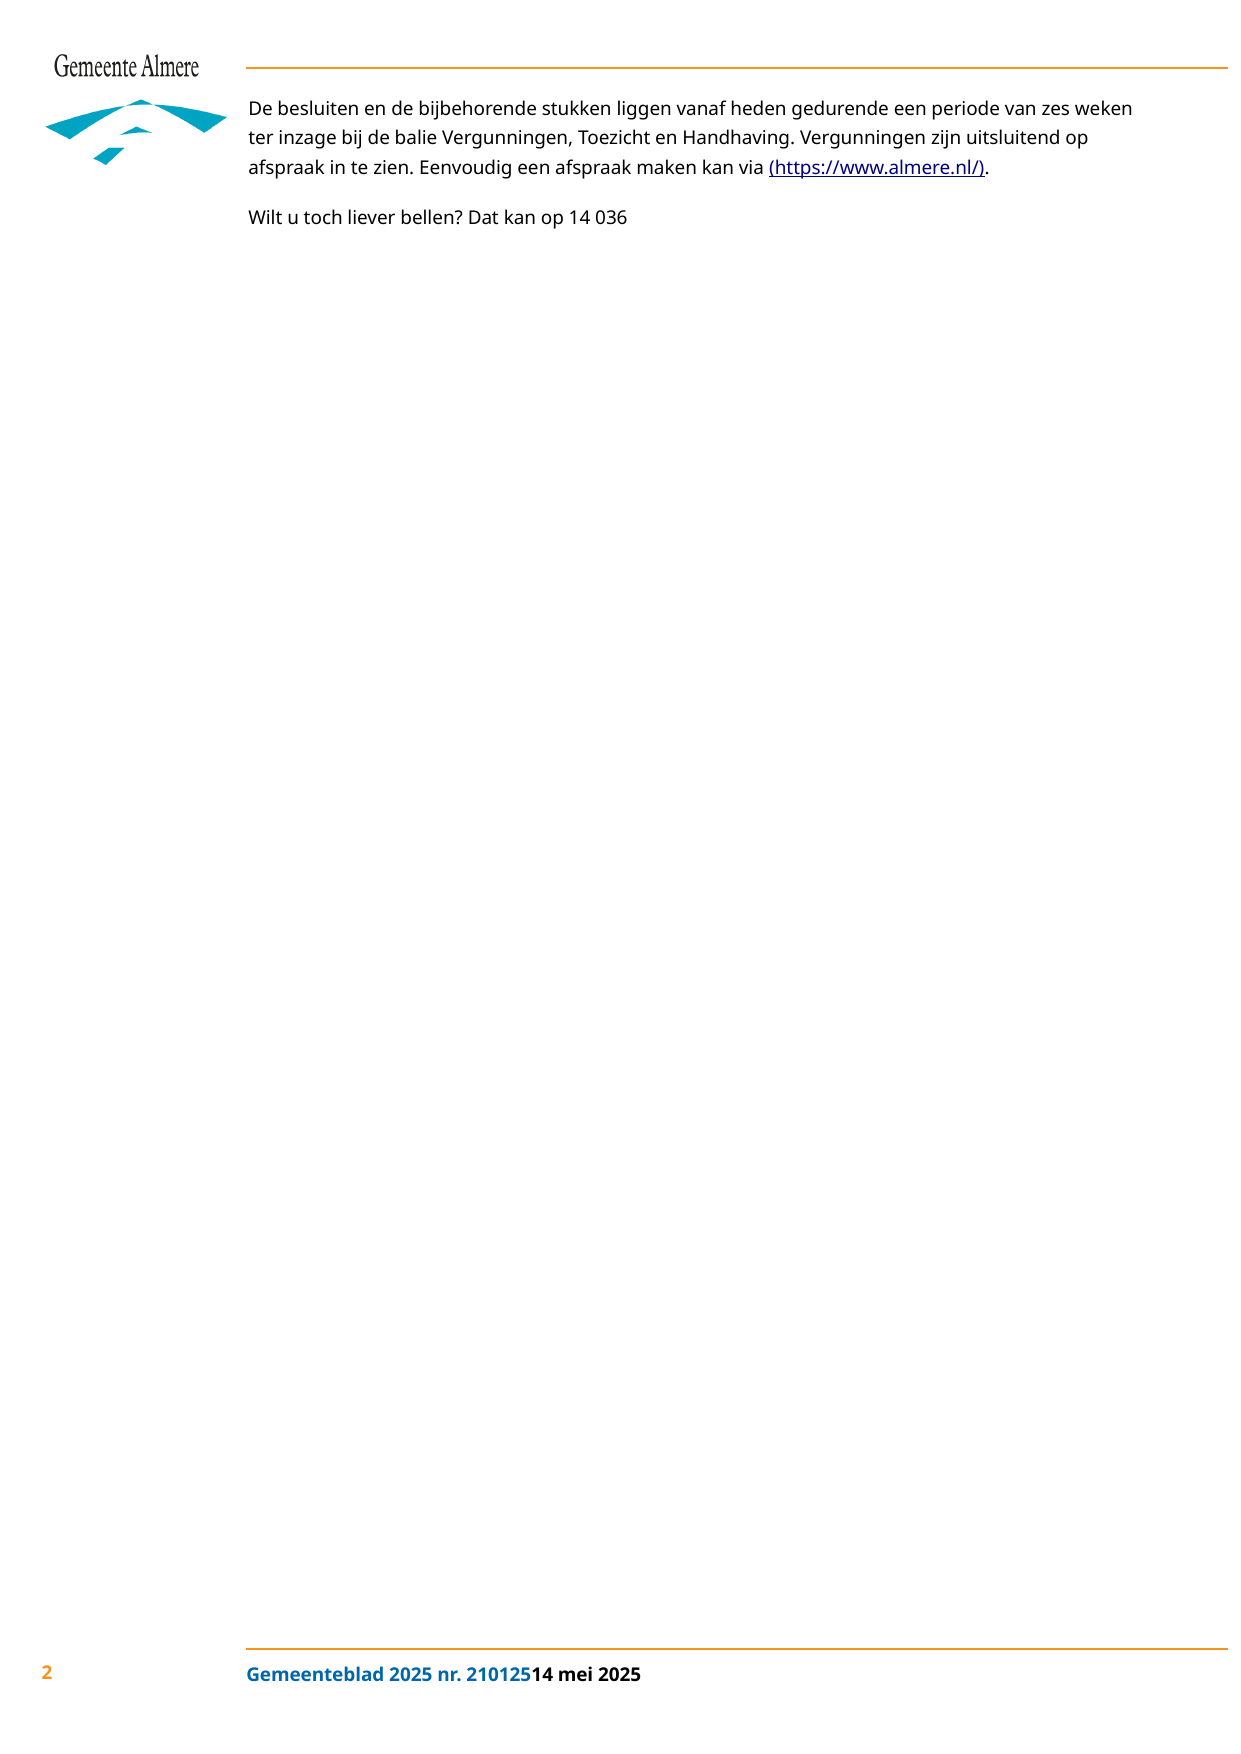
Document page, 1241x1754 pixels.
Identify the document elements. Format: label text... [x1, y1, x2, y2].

text De besluiten en de bijbehorende stukken liggen vanaf heden gedurende een periode van zes weken ter inzage bij de balie Vergunningen, Toezicht en Handhaving. Vergunningen zijn uitsluitend op afspraak in te zien. Eenvoudig een afspraak maken kan via (https://www.almere.nl/). [248, 95, 1152, 180]
text Wilt u toch liever bellen? Dat kan op 14 036 [248, 204, 1152, 230]
picture [41, 47, 231, 172]
